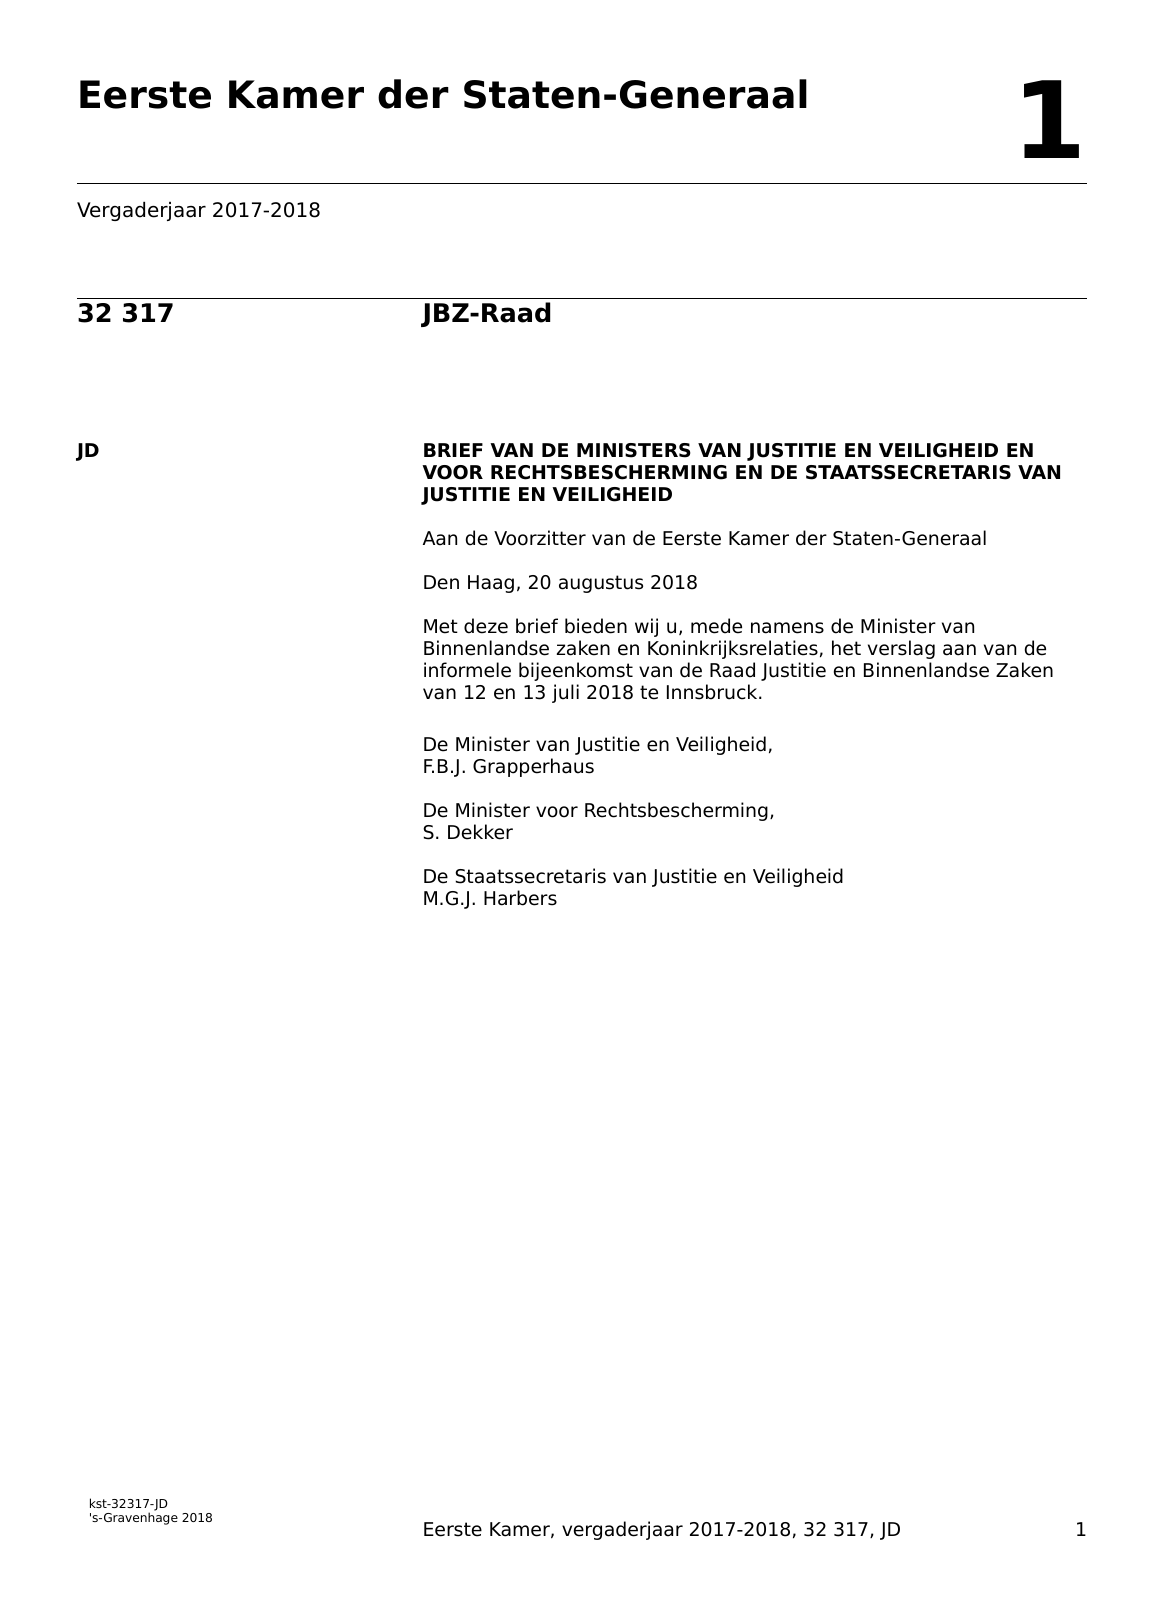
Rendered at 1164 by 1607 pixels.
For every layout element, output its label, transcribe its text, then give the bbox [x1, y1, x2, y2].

text De Staatssecretaris van Justitie en Veiligheid M.G.J. Harbers [422, 866, 1087, 910]
text De Minister van Justitie en Veiligheid, F.B.J. Grapperhaus [422, 734, 1087, 778]
subtitle 32 317 JBZ-Raad [77, 299, 1087, 329]
text Met deze brief bieden wij u, mede namens de Minister van Binnenlandse zaken en Koninkrijksrelaties, het verslag aan van de informele bijeenkomst van de Raad Justitie en Binnenlandse Zaken van 12 en 13 juli 2018 te Innsbruck. [422, 616, 1087, 704]
text De Minister voor Rechtsbescherming, S. Dekker [422, 800, 1087, 844]
text Aan de Voorzitter van de Eerste Kamer der Staten-Generaal [422, 528, 1087, 550]
text Den Haag, 20 augustus 2018 [422, 572, 1087, 594]
text kst-32317-JD [88, 1497, 323, 1511]
table_cell Vergaderjaar 2017-2018 [77, 184, 1087, 298]
subtitle JD BRIEF VAN DE MINISTERS VAN JUSTITIE EN VEILIGHEID EN VOOR RECHTSBESCHERMING EN DE STAATSSECRETARIS VAN JUSTITIE EN VEILIGHEID [77, 440, 1087, 506]
text 's-Gravenhage 2018 [88, 1511, 323, 1525]
table_header 1 [886, 59, 1087, 183]
table_header Eerste Kamer der Staten-Generaal [77, 59, 886, 183]
